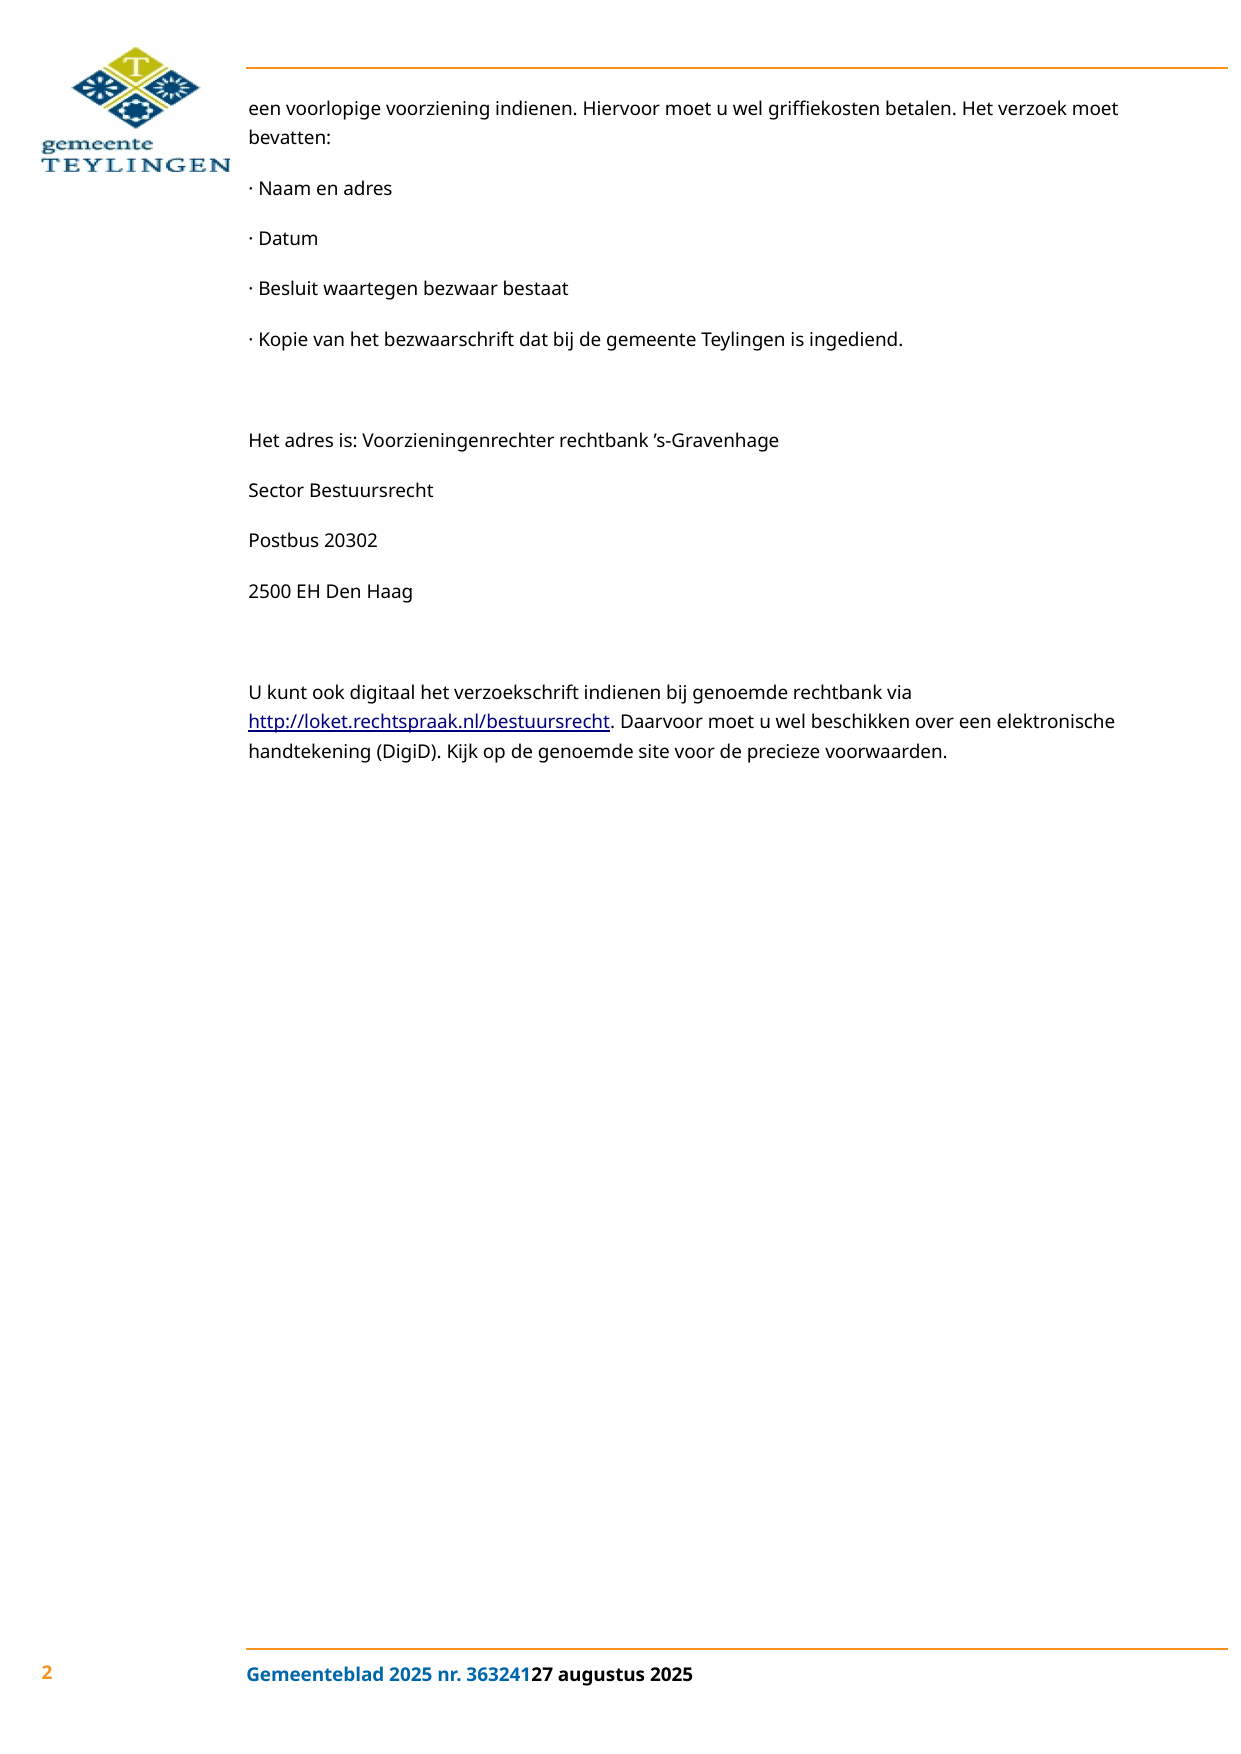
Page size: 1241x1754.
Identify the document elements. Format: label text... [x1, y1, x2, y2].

picture [41, 47, 231, 172]
text een voorlopige voorziening indienen. Hiervoor moet u wel griffiekosten betalen. Het verzoek moet bevatten: [248, 95, 1152, 150]
text · Datum [248, 225, 1152, 251]
text · Besluit waartegen bezwaar bestaat [248, 276, 1152, 301]
text · Naam en adres [248, 175, 1152, 201]
text 2500 EH Den Haag [248, 578, 1152, 604]
text Postbus 20302 [248, 528, 1152, 553]
text · Kopie van het bezwaarschrift dat bij de gemeente Teylingen is ingediend. [248, 326, 1152, 352]
text Sector Bestuursrecht [248, 477, 1152, 503]
text U kunt ook digitaal het verzoekschrift indienen bij genoemde rechtbank via http://loket.rechtspraak.nl/bestuursrecht. Daarvoor moet u wel beschikken over een elektronische handtekening (DigiD). Kijk op de genoemde site voor de precieze voorwaarden. [248, 679, 1152, 764]
text Het adres is: Voorzieningenrechter rechtbank ’s-Gravenhage [248, 427, 1152, 453]
